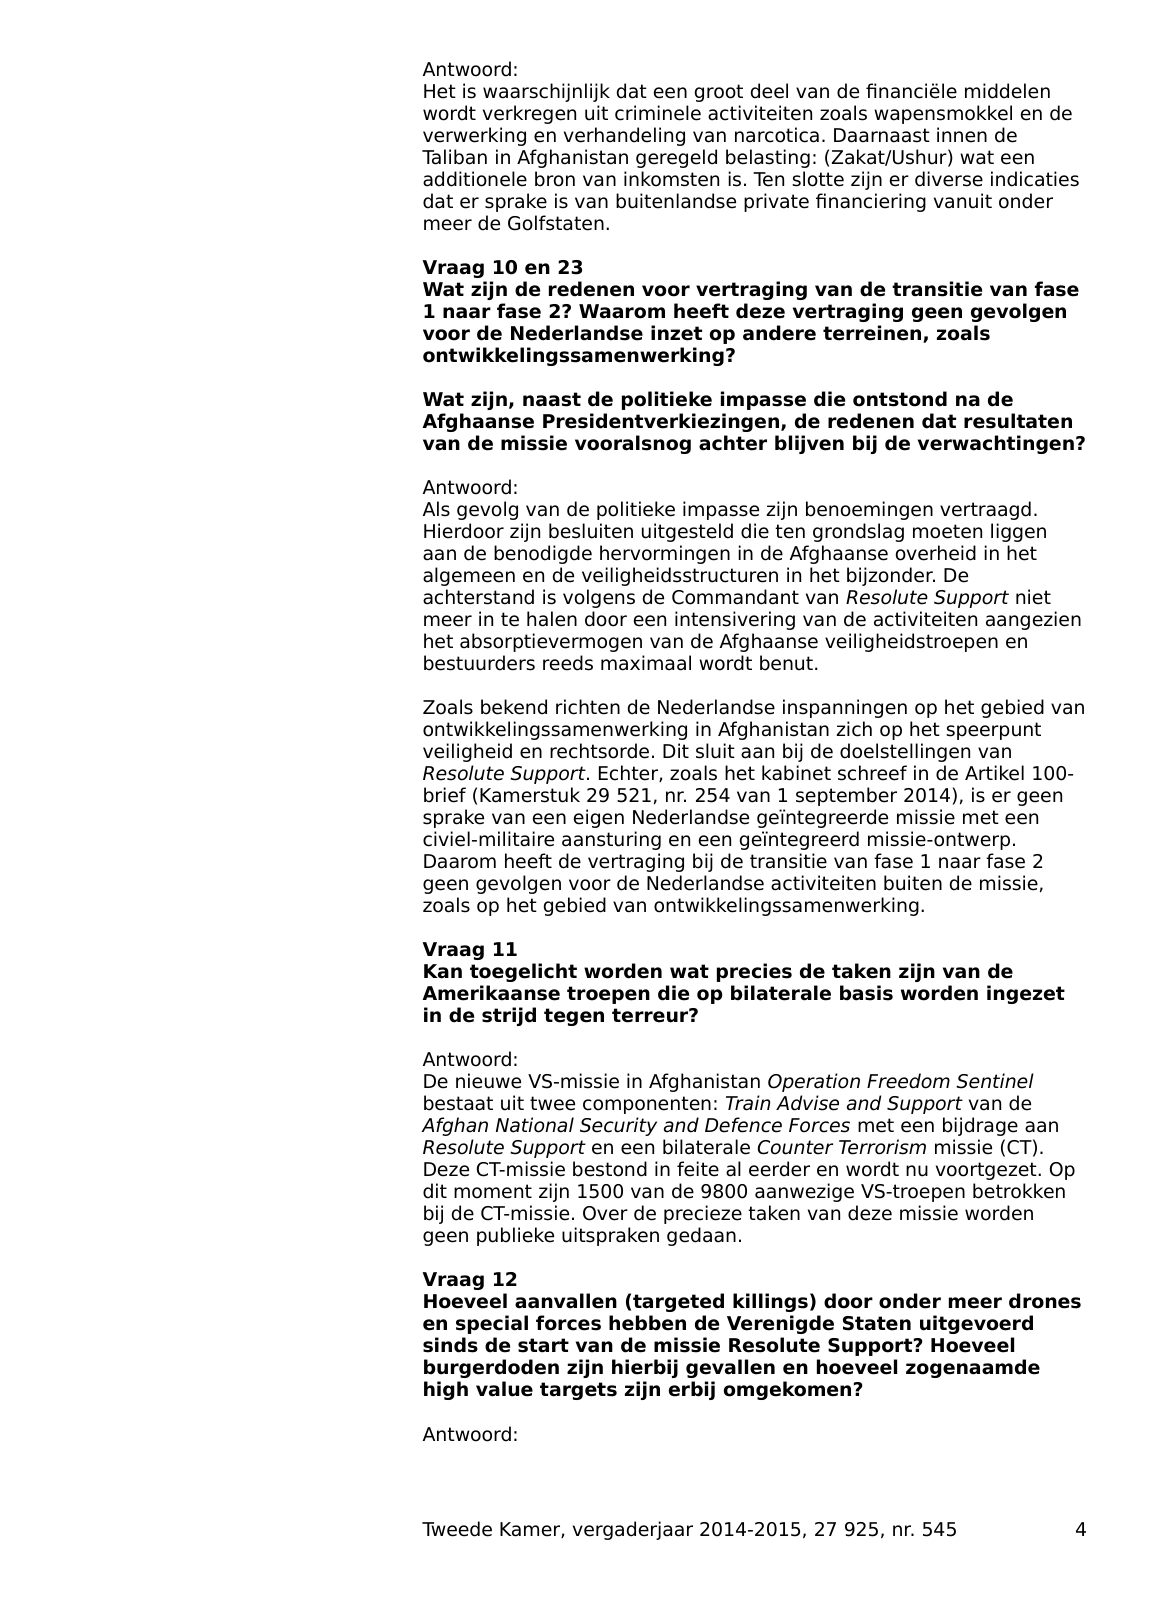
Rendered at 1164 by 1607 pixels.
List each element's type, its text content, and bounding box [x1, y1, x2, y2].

text Vraag 11 [422, 939, 1087, 961]
text Het is waarschijnlijk dat een groot deel van de financiële middelen wordt verkregen uit criminele activiteiten zoals wapensmokkel en de verwerking en verhandeling van narcotica. Daarnaast innen de Taliban in Afghanistan geregeld belasting: (Zakat/Ushur) wat een additionele bron van inkomsten is. Ten slotte zijn er diverse indicaties dat er sprake is van buitenlandse private financiering vanuit onder meer de Golfstaten. [422, 81, 1087, 235]
text Kan toegelicht worden wat precies de taken zijn van de Amerikaanse troepen die op bilaterale basis worden ingezet in de strijd tegen terreur? [422, 961, 1087, 1027]
text Antwoord: [422, 477, 1087, 499]
text Antwoord: [422, 1423, 1087, 1445]
text Als gevolg van de politieke impasse zijn benoemingen vertraagd. Hierdoor zijn besluiten uitgesteld die ten grondslag moeten liggen aan de benodigde hervormingen in de Afghaanse overheid in het algemeen en de veiligheidsstructuren in het bijzonder. De achterstand is volgens de Commandant van Resolute Support niet meer in te halen door een intensivering van de activiteiten aangezien het absorptievermogen van de Afghaanse veiligheidstroepen en bestuurders reeds maximaal wordt benut. [422, 499, 1087, 675]
text Vraag 10 en 23 [422, 257, 1087, 279]
text Vraag 12 [422, 1269, 1087, 1291]
text Hoeveel aanvallen (targeted killings) door onder meer drones en special forces hebben de Verenigde Staten uitgevoerd sinds de start van de missie Resolute Support? Hoeveel burgerdoden zijn hierbij gevallen en hoeveel zogenaamde high value targets zijn erbij omgekomen? [422, 1291, 1087, 1401]
text Wat zijn de redenen voor vertraging van de transitie van fase 1 naar fase 2? Waarom heeft deze vertraging geen gevolgen voor de Nederlandse inzet op andere terreinen, zoals ontwikkelingssamenwerking? [422, 279, 1087, 367]
text Antwoord: [422, 59, 1087, 81]
text De nieuwe VS-missie in Afghanistan Operation Freedom Sentinel bestaat uit twee componenten: Train Advise and Support van de Afghan National Security and Defence Forces met een bijdrage aan Resolute Support en een bilaterale Counter Terrorism missie (CT). Deze CT-missie bestond in feite al eerder en wordt nu voortgezet. Op dit moment zijn 1500 van de 9800 aanwezige VS-troepen betrokken bij de CT-missie. Over de precieze taken van deze missie worden geen publieke uitspraken gedaan. [422, 1071, 1087, 1247]
text Zoals bekend richten de Nederlandse inspanningen op het gebied van ontwikkelingssamenwerking in Afghanistan zich op het speerpunt veiligheid en rechtsorde. Dit sluit aan bij de doelstellingen van Resolute Support. Echter, zoals het kabinet schreef in de Artikel 100-brief (Kamerstuk 29 521, nr. 254 van 1 september 2014), is er geen sprake van een eigen Nederlandse geïntegreerde missie met een civiel-militaire aansturing en een geïntegreerd missie-ontwerp. Daarom heeft de vertraging bij de transitie van fase 1 naar fase 2 geen gevolgen voor de Nederlandse activiteiten buiten de missie, zoals op het gebied van ontwikkelingssamenwerking. [422, 697, 1087, 917]
text Wat zijn, naast de politieke impasse die ontstond na de Afghaanse Presidentverkiezingen, de redenen dat resultaten van de missie vooralsnog achter blijven bij de verwachtingen? [422, 389, 1087, 455]
text Antwoord: [422, 1049, 1087, 1071]
